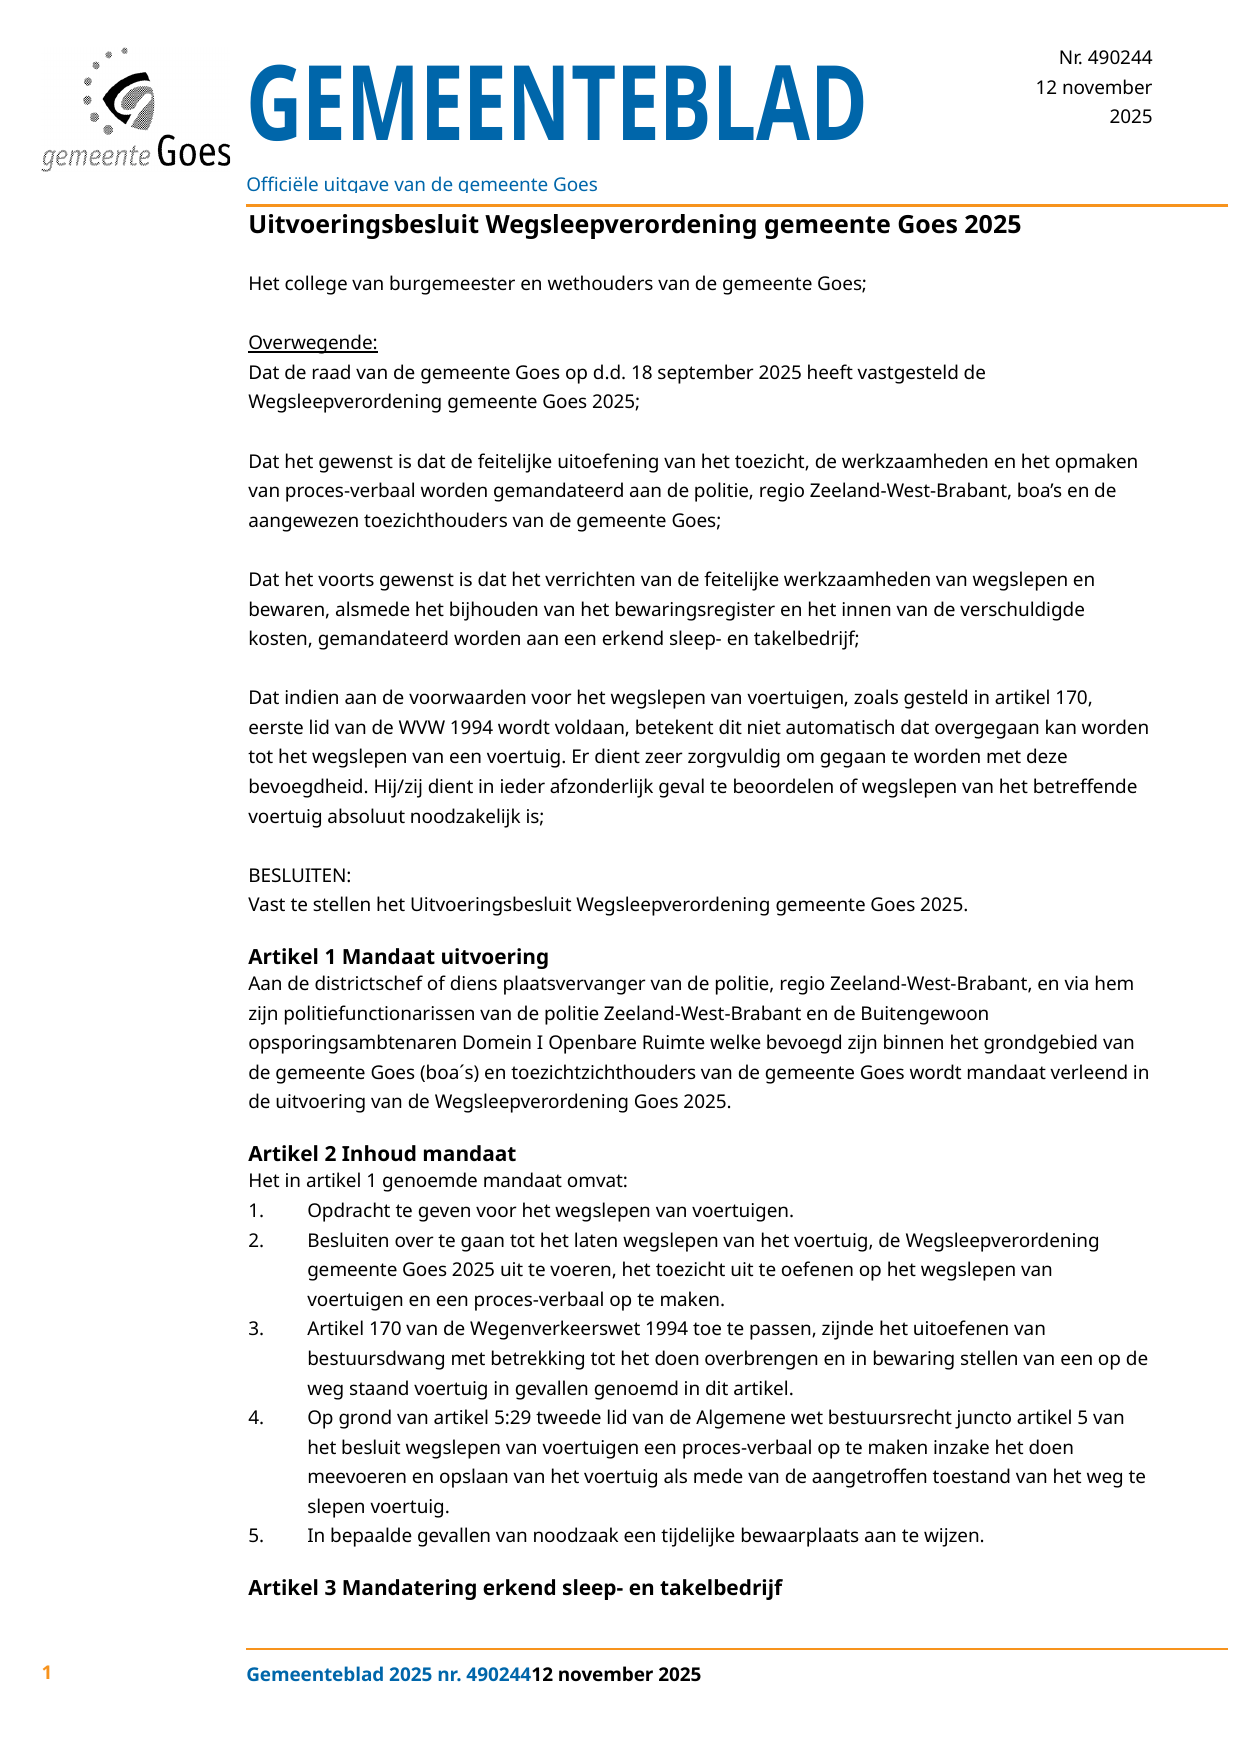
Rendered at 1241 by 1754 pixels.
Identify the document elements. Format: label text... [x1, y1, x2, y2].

text Het college van burgemeester en wethouders van de gemeente Goes; [248, 270, 1152, 296]
text Artikel 3 Mandatering erkend sleep- en takelbedrijf [248, 1573, 1152, 1601]
text Dat het gewenst is dat de feitelijke uitoefening van het toezicht, de werkzaamheden en het opmaken van proces-verbaal worden gemandateerd aan de politie, regio Zeeland-West-Brabant, boa’s en de aangewezen toezichthouders van de gemeente Goes; [248, 448, 1152, 533]
text Uitvoeringsbesluit Wegsleepverordening gemeente Goes 2025 [248, 207, 1152, 241]
text Dat het voorts gewenst is dat het verrichten van de feitelijke werkzaamheden van wegslepen en bewaren, alsmede het bijhouden van het bewaringsregister en het innen van de verschuldigde kosten, gemandateerd worden aan een erkend sleep- en takelbedrijf; [248, 566, 1152, 651]
list Artikel 170 van de Wegenverkeerswet 1994 toe te passen, zijnde het uitoefenen van bestuursdwang met betrekking tot het doen overbrengen en in bewaring stellen van een op de weg staand voertuig in gevallen genoemd in dit artikel. [248, 1316, 1152, 1400]
list Besluiten over te gaan tot het laten wegslepen van het voertuig, de Wegsleepverordening gemeente Goes 2025 uit te voeren, het toezicht uit te oefenen op het wegslepen van voertuigen en een proces-verbaal op te maken. [248, 1227, 1152, 1312]
list In bepaalde gevallen van noodzaak een tijdelijke bewaarplaats aan te wijzen. [248, 1523, 1152, 1548]
picture [41, 47, 231, 172]
list Opdracht te geven voor het wegslepen van voertuigen. [248, 1197, 1152, 1223]
text Aan de districtschef of diens plaatsvervanger van de politie, regio Zeeland-West-Brabant, en via hem zijn politiefunctionarissen van de politie Zeeland-West-Brabant en de Buitengewoon opsporingsambtenaren Domein I Openbare Ruimte welke bevoegd zijn binnen het grondgebied van de gemeente Goes (boa´s) en toezichtzichthouders van de gemeente Goes wordt mandaat verleend in de uitvoering van de Wegsleepverordening Goes 2025. [248, 970, 1152, 1114]
text Dat de raad van de gemeente Goes op d.d. 18 september 2025 heeft vastgesteld de Wegsleepverordening gemeente Goes 2025; [248, 359, 1152, 414]
text Artikel 1 Mandaat uitvoering [248, 942, 1152, 970]
text Artikel 2 Inhoud mandaat [248, 1139, 1152, 1168]
text Het in artikel 1 genoemde mandaat omvat: [248, 1168, 1152, 1193]
text BESLUITEN: [248, 862, 1152, 888]
list Op grond van artikel 5:29 tweede lid van de Algemene wet bestuursrecht juncto artikel 5 van het besluit wegslepen van voertuigen een proces-verbaal op te maken inzake het doen meevoeren en opslaan van het voertuig als mede van de aangetroffen toestand van het weg te slepen voertuig. [248, 1404, 1152, 1519]
text Vast te stellen het Uitvoeringsbesluit Wegsleepverordening gemeente Goes 2025. [248, 892, 1152, 917]
text Overwegende: [248, 329, 1152, 355]
text Dat indien aan de voorwaarden voor het wegslepen van voertuigen, zoals gesteld in artikel 170, eerste lid van de WVW 1994 wordt voldaan, betekent dit niet automatisch dat overgegaan kan worden tot het wegslepen van een voertuig. Er dient zeer zorgvuldig om gegaan te worden met deze bevoegdheid. Hij/zij dient in ieder afzonderlijk geval te beoordelen of wegslepen van het betreffende voertuig absoluut noodzakelijk is; [248, 684, 1152, 828]
